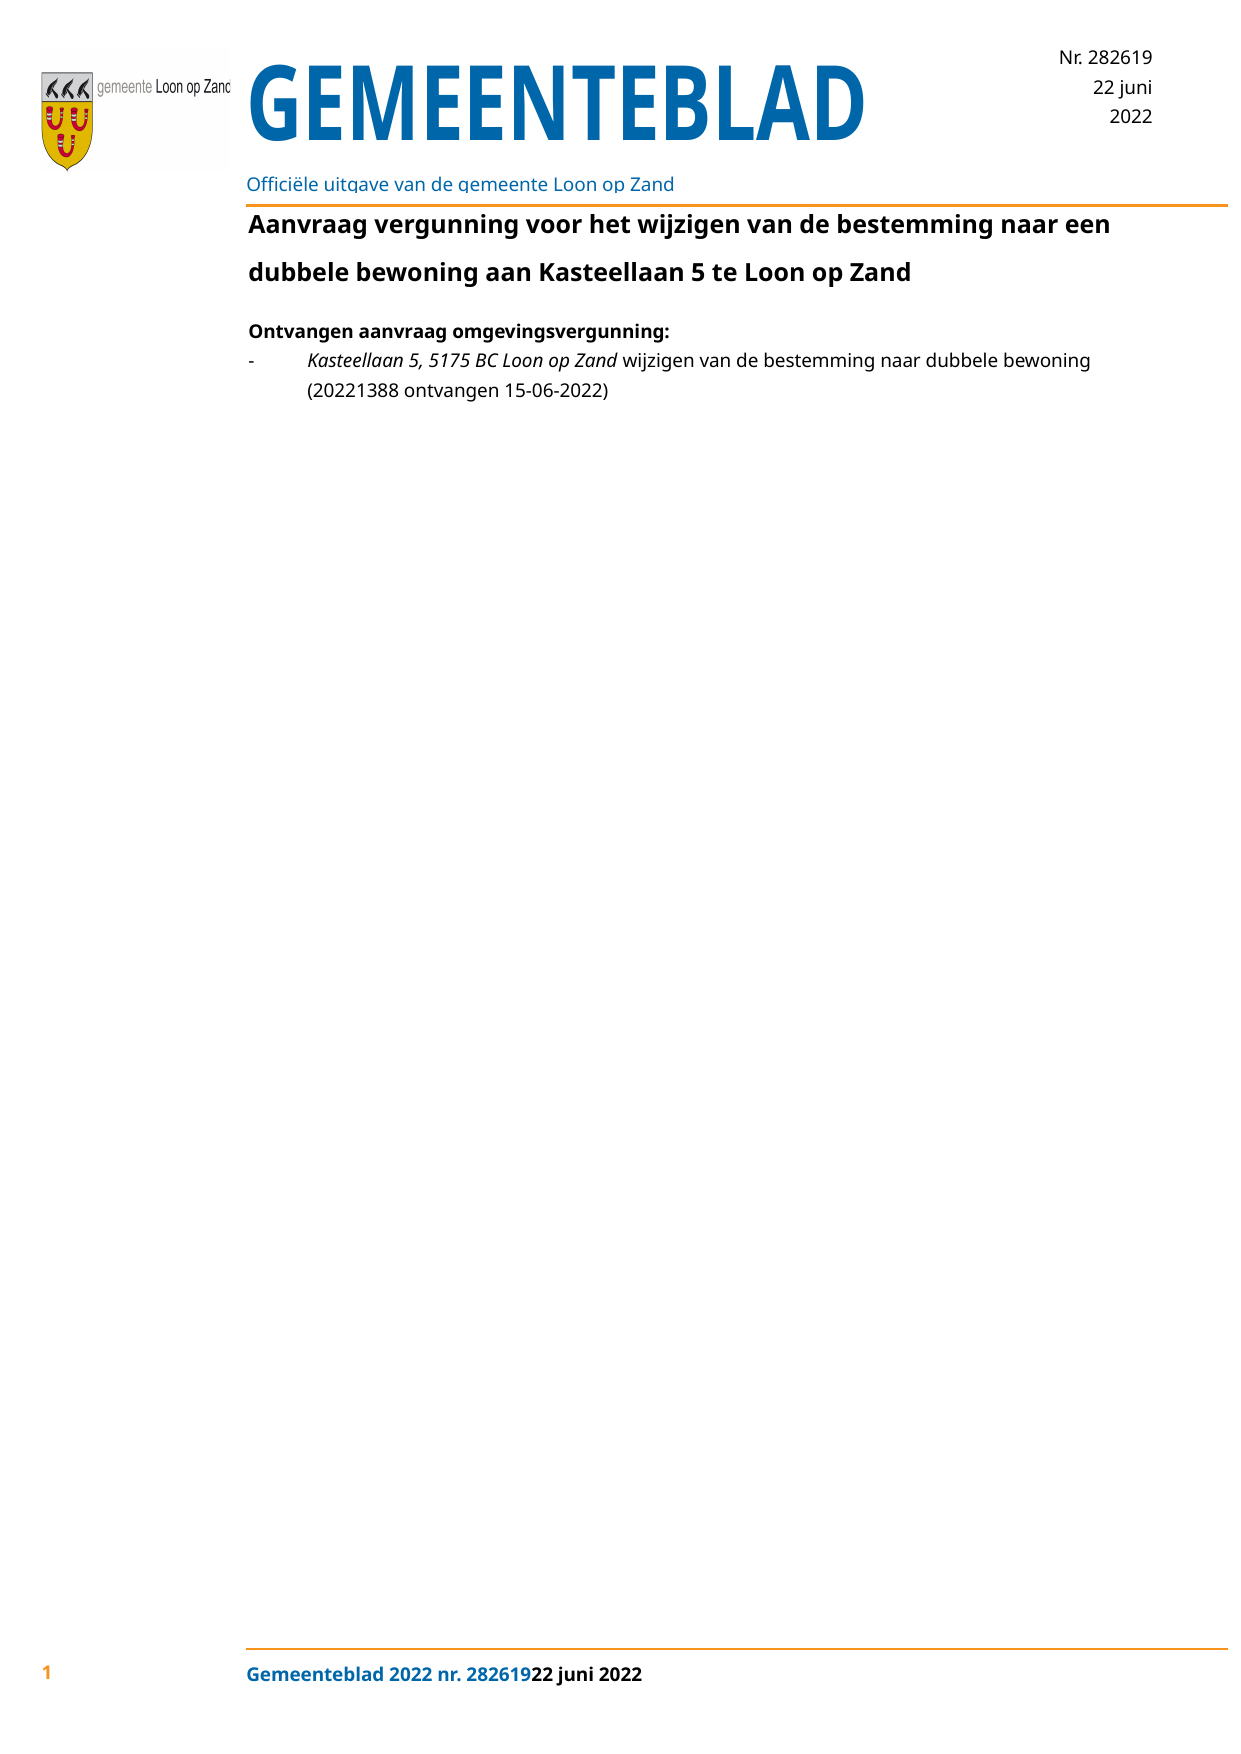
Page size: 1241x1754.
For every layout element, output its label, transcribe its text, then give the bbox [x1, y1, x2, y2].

list Kasteellaan 5, 5175 BC Loon op Zand wijzigen van de bestemming naar dubbele bewoning (20221388 ontvangen 15-06-2022) [248, 347, 1152, 403]
text Ontvangen aanvraag omgevingsvergunning: [248, 318, 1152, 344]
text Aanvraag vergunning voor het wijzigen van de bestemming naar een dubbele bewoning aan Kasteellaan 5 te Loon op Zand [248, 207, 1152, 288]
picture [41, 47, 231, 172]
